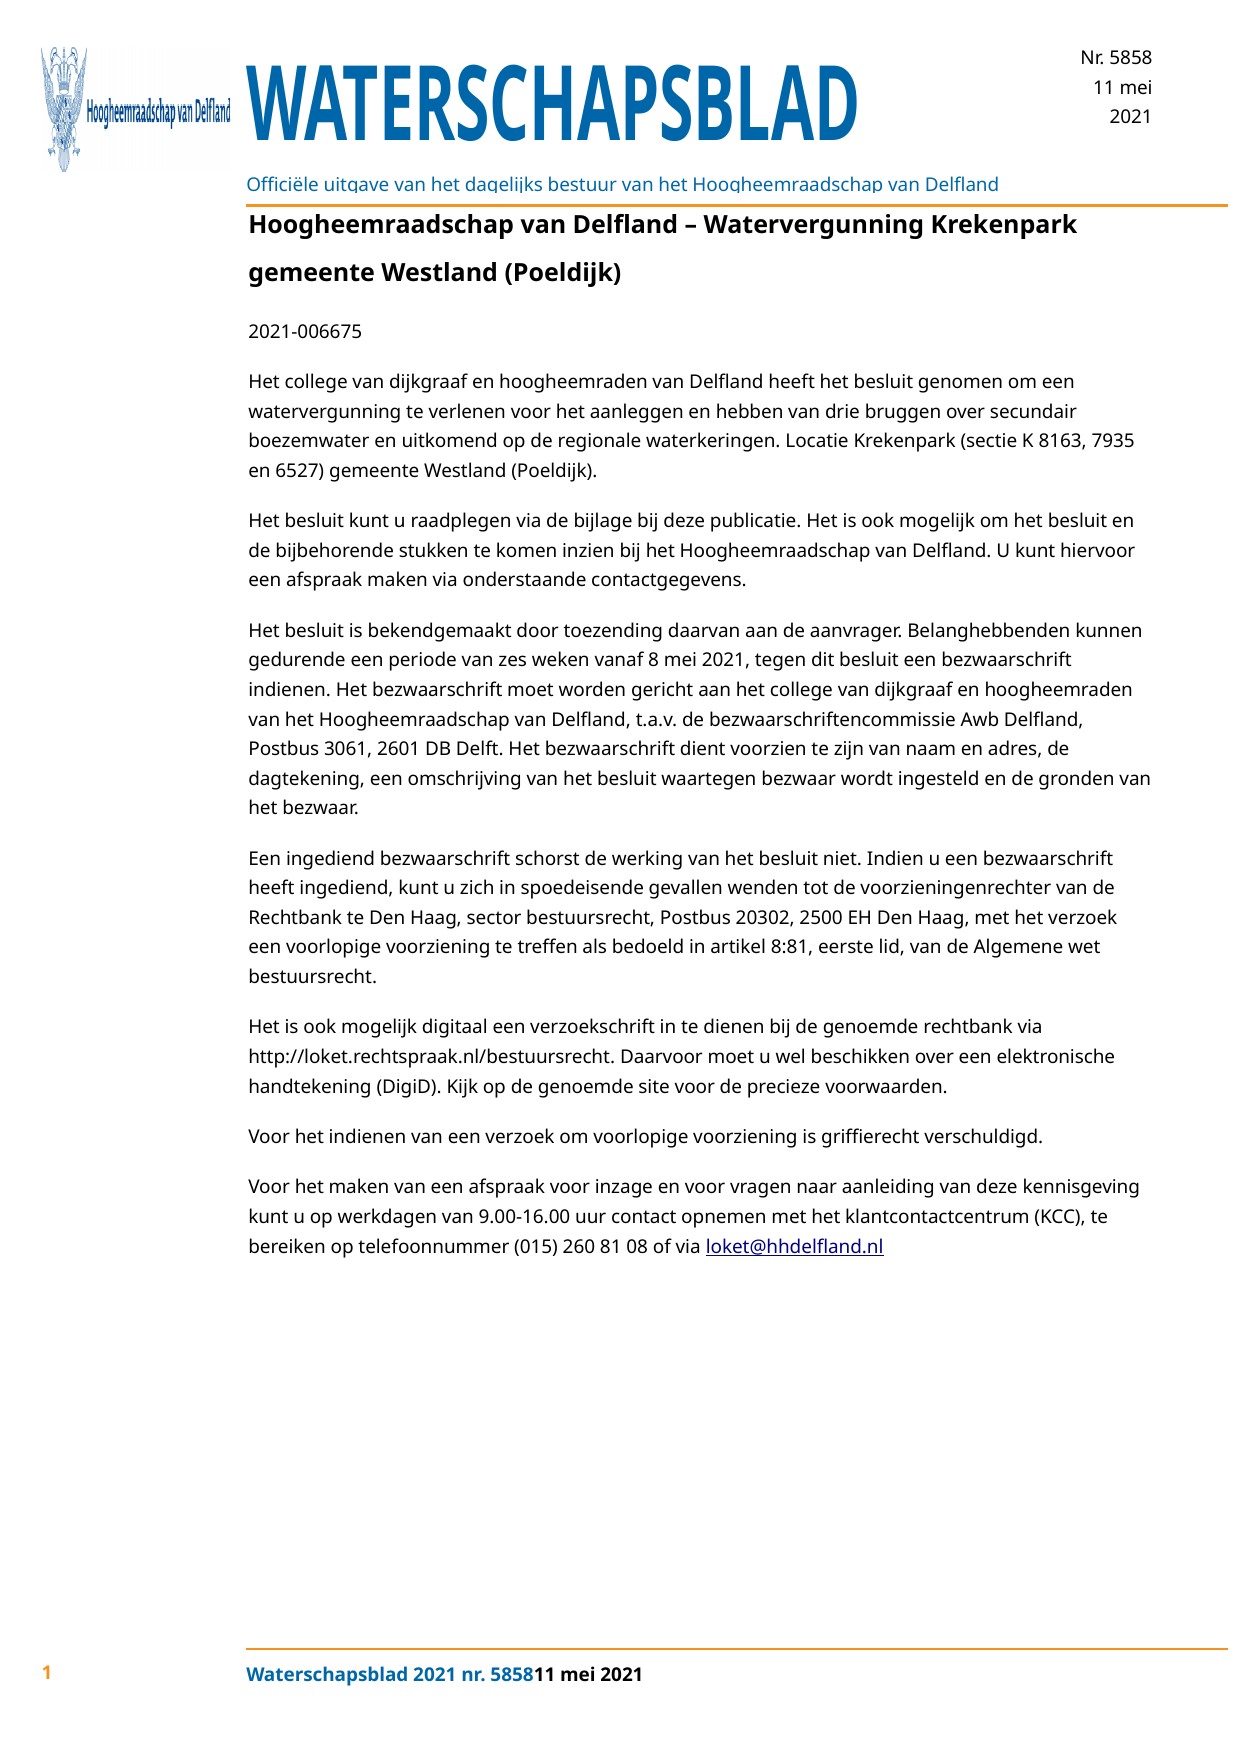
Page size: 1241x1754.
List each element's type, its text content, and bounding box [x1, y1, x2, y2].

picture [41, 47, 231, 172]
text Voor het maken van een afspraak voor inzage en voor vragen naar aanleiding van deze kennisgeving kunt u op werkdagen van 9.00-16.00 uur contact opnemen met het klantcontactcentrum (KCC), te bereiken op telefoonnummer (015) 260 81 08 of via loket@hhdelfland.nl [248, 1174, 1152, 1259]
text 2021-006675 [248, 318, 1152, 344]
text Voor het indienen van een verzoek om voorlopige voorziening is griffierecht verschuldigd. [248, 1123, 1152, 1149]
text Het besluit kunt u raadplegen via de bijlage bij deze publicatie. Het is ook mogelijk om het besluit en de bijbehorende stukken te komen inzien bij het Hoogheemraadschap van Delfland. U kunt hiervoor een afspraak maken via onderstaande contactgegevens. [248, 507, 1152, 592]
text Het besluit is bekendgemaakt door toezending daarvan aan de aanvrager. Belanghebbenden kunnen gedurende een periode van zes weken vanaf 8 mei 2021, tegen dit besluit een bezwaarschrift indienen. Het bezwaarschrift moet worden gericht aan het college van dijkgraaf en hoogheemraden van het Hoogheemraadschap van Delfland, t.a.v. de bezwaarschriftencommissie Awb Delfland, Postbus 3061, 2601 DB Delft. Het bezwaarschrift dient voorzien te zijn van naam en adres, de dagtekening, een omschrijving van het besluit waartegen bezwaar wordt ingesteld en de gronden van het bezwaar. [248, 617, 1152, 820]
text Het college van dijkgraaf en hoogheemraden van Delfland heeft het besluit genomen om een watervergunning te verlenen voor het aanleggen en hebben van drie bruggen over secundair boezemwater en uitkomend op de regionale waterkeringen. Locatie Krekenpark (sectie K 8163, 7935 en 6527) gemeente Westland (Poeldijk). [248, 368, 1152, 483]
text Het is ook mogelijk digitaal een verzoekschrift in te dienen bij de genoemde rechtbank via http://loket.rechtspraak.nl/bestuursrecht. Daarvoor moet u wel beschikken over een elektronische handtekening (DigiD). Kijk op de genoemde site voor de precieze voorwaarden. [248, 1014, 1152, 1099]
text Een ingediend bezwaarschrift schorst de werking van het besluit niet. Indien u een bezwaarschrift heeft ingediend, kunt u zich in spoedeisende gevallen wenden tot de voorzieningenrechter van de Rechtbank te Den Haag, sector bestuursrecht, Postbus 20302, 2500 EH Den Haag, met het verzoek een voorlopige voorziening te treffen als bedoeld in artikel 8:81, eerste lid, van de Algemene wet bestuursrecht. [248, 845, 1152, 989]
text Hoogheemraadschap van Delfland – Watervergunning Krekenpark gemeente Westland (Poeldijk) [248, 207, 1152, 288]
